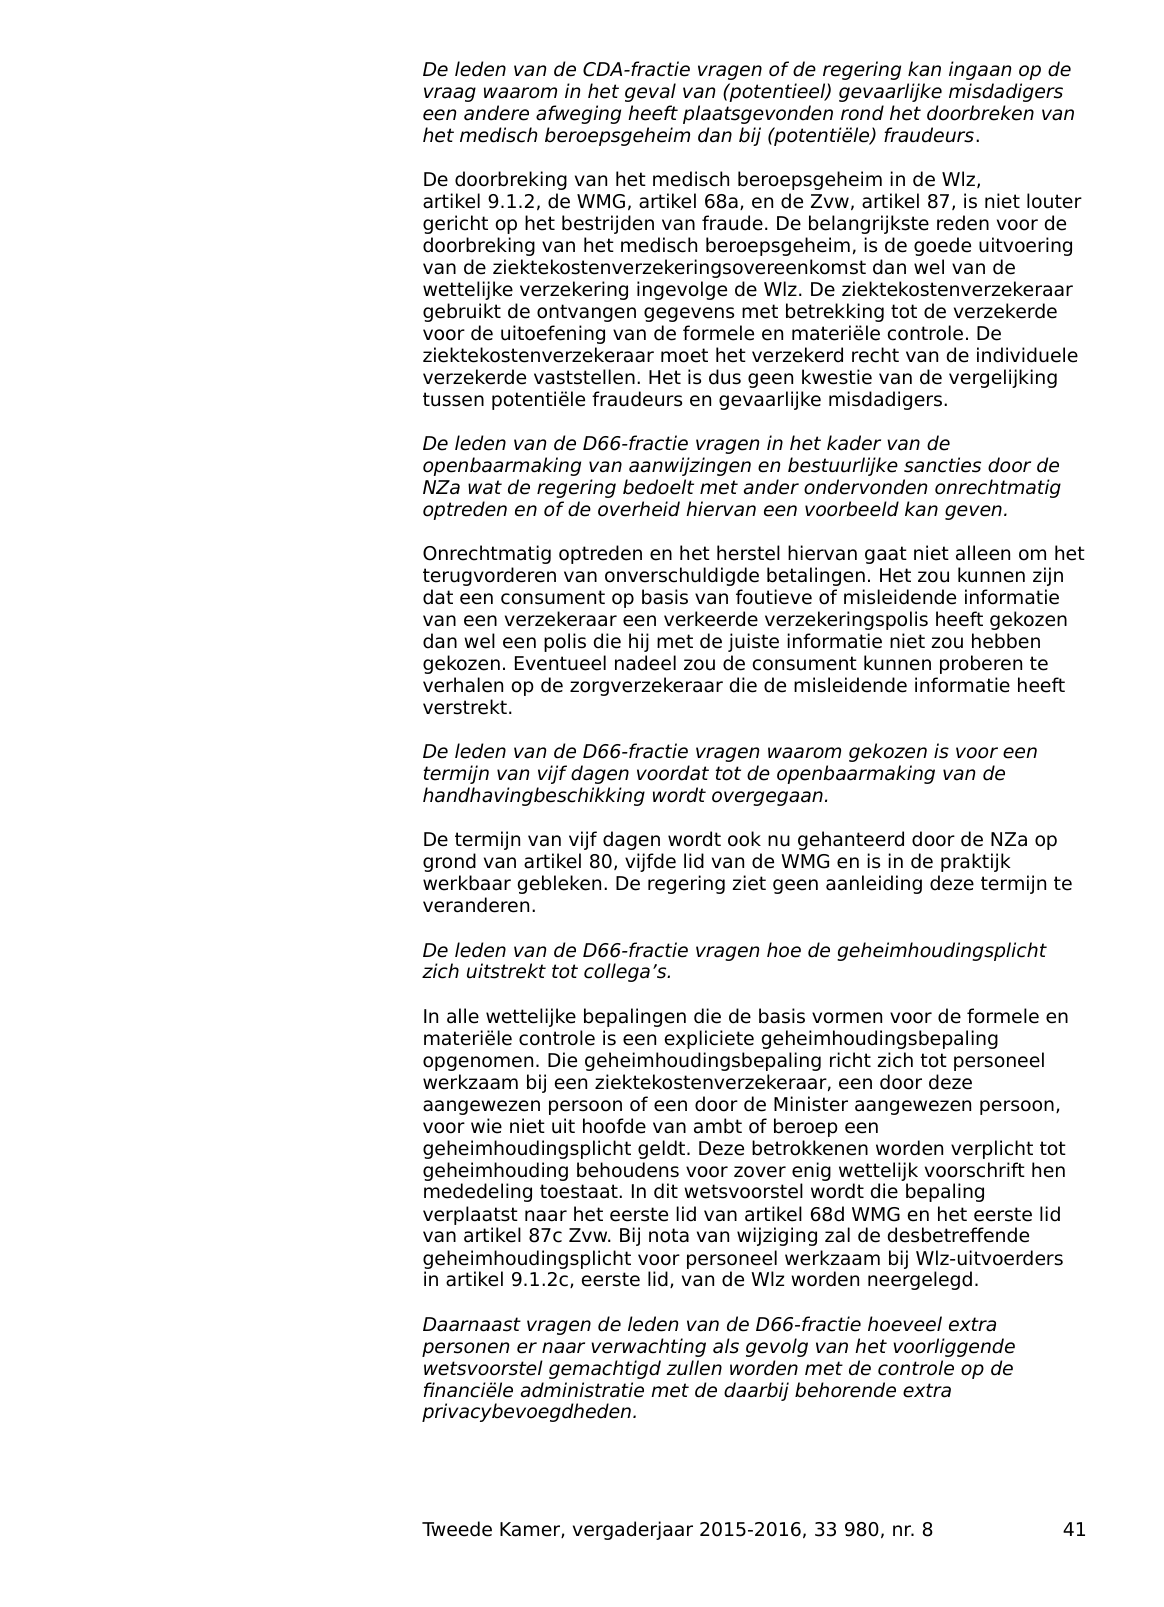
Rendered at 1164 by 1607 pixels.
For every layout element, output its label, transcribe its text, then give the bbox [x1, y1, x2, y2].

text De leden van de D66-fractie vragen waarom gekozen is voor een termijn van vijf dagen voordat tot de openbaarmaking van de handhavingbeschikking wordt overgegaan. [422, 741, 1087, 807]
text De leden van de D66-fractie vragen in het kader van de openbaarmaking van aanwijzingen en bestuurlijke sancties door de NZa wat de regering bedoelt met ander ondervonden onrechtmatig optreden en of de overheid hiervan een voorbeeld kan geven. [422, 433, 1087, 521]
text Daarnaast vragen de leden van de D66-fractie hoeveel extra personen er naar verwachting als gevolg van het voorliggende wetsvoorstel gemachtigd zullen worden met de controle op de financiële administratie met de daarbij behorende extra privacybevoegdheden. [422, 1313, 1087, 1423]
text De doorbreking van het medisch beroepsgeheim in de Wlz, artikel 9.1.2, de WMG, artikel 68a, en de Zvw, artikel 87, is niet louter gericht op het bestrijden van fraude. De belangrijkste reden voor de doorbreking van het medisch beroepsgeheim, is de goede uitvoering van de ziektekostenverzekeringsovereenkomst dan wel van de wettelijke verzekering ingevolge de Wlz. De ziektekostenverzekeraar gebruikt de ontvangen gegevens met betrekking tot de verzekerde voor de uitoefening van de formele en materiële controle. De ziektekostenverzekeraar moet het verzekerd recht van de individuele verzekerde vaststellen. Het is dus geen kwestie van de vergelijking tussen potentiële fraudeurs en gevaarlijke misdadigers. [422, 169, 1087, 411]
text Onrechtmatig optreden en het herstel hiervan gaat niet alleen om het terugvorderen van onverschuldigde betalingen. Het zou kunnen zijn dat een consument op basis van foutieve of misleidende informatie van een verzekeraar een verkeerde verzekeringspolis heeft gekozen dan wel een polis die hij met de juiste informatie niet zou hebben gekozen. Eventueel nadeel zou de consument kunnen proberen te verhalen op de zorgverzekeraar die de misleidende informatie heeft verstrekt. [422, 543, 1087, 719]
text De termijn van vijf dagen wordt ook nu gehanteerd door de NZa op grond van artikel 80, vijfde lid van de WMG en is in de praktijk werkbaar gebleken. De regering ziet geen aanleiding deze termijn te veranderen. [422, 829, 1087, 917]
text De leden van de D66-fractie vragen hoe de geheimhoudingsplicht zich uitstrekt tot collega’s. [422, 939, 1087, 983]
text In alle wettelijke bepalingen die de basis vormen voor de formele en materiële controle is een expliciete geheimhoudingsbepaling opgenomen. Die geheimhoudingsbepaling richt zich tot personeel werkzaam bij een ziektekostenverzekeraar, een door deze aangewezen persoon of een door de Minister aangewezen persoon, voor wie niet uit hoofde van ambt of beroep een geheimhoudingsplicht geldt. Deze betrokkenen worden verplicht tot geheimhouding behoudens voor zover enig wettelijk voorschrift hen mededeling toestaat. In dit wetsvoorstel wordt die bepaling verplaatst naar het eerste lid van artikel 68d WMG en het eerste lid van artikel 87c Zvw. Bij nota van wijziging zal de desbetreffende geheimhoudingsplicht voor personeel werkzaam bij Wlz-uitvoerders in artikel 9.1.2c, eerste lid, van de Wlz worden neergelegd. [422, 1006, 1087, 1291]
text De leden van de CDA-fractie vragen of de regering kan ingaan op de vraag waarom in het geval van (potentieel) gevaarlijke misdadigers een andere afweging heeft plaatsgevonden rond het doorbreken van het medisch beroepsgeheim dan bij (potentiële) fraudeurs. [422, 59, 1087, 147]
